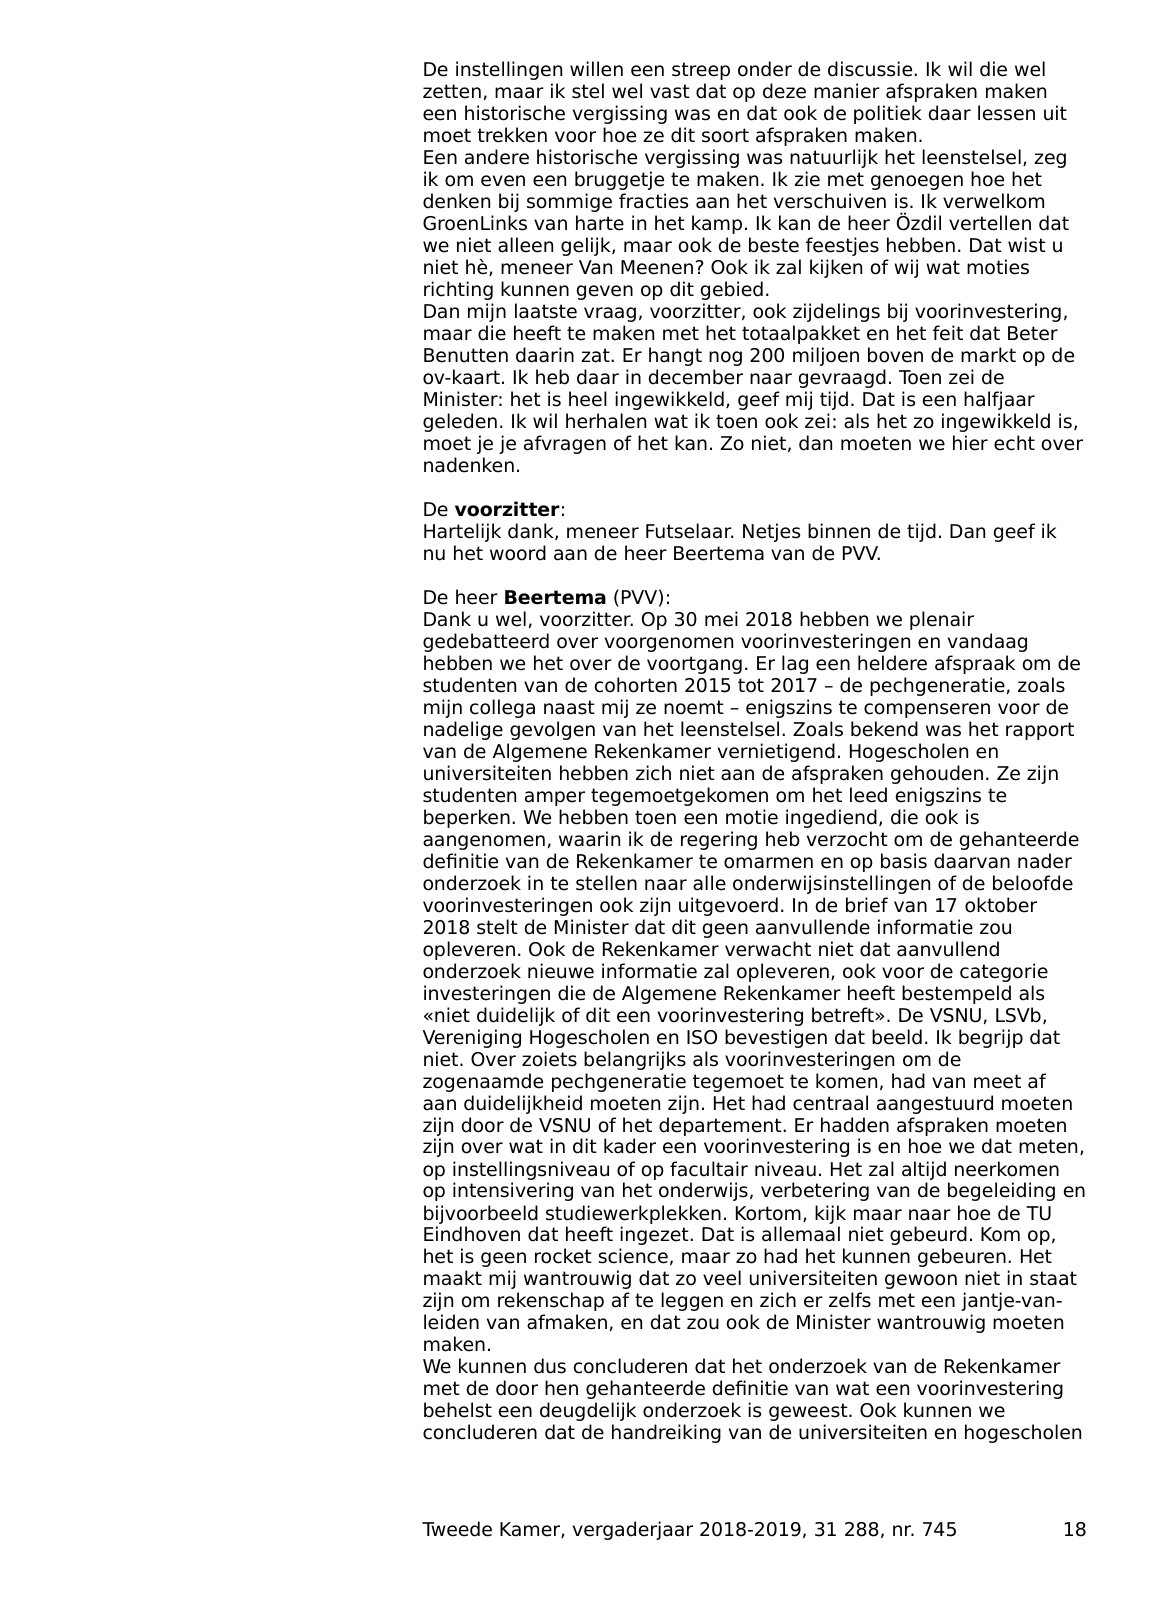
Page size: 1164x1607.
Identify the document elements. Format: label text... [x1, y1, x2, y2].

text Dank u wel, voorzitter. Op 30 mei 2018 hebben we plenair gedebatteerd over voorgenomen voorinvesteringen en vandaag hebben we het over de voortgang. Er lag een heldere afspraak om de studenten van de cohorten 2015 tot 2017 – de pechgeneratie, zoals mijn collega naast mij ze noemt – enigszins te compenseren voor de nadelige gevolgen van het leenstelsel. Zoals bekend was het rapport van de Algemene Rekenkamer vernietigend. Hogescholen en universiteiten hebben zich niet aan de afspraken gehouden. Ze zijn studenten amper tegemoetgekomen om het leed enigszins te beperken. We hebben toen een motie ingediend, die ook is aangenomen, waarin ik de regering heb verzocht om de gehanteerde definitie van de Rekenkamer te omarmen en op basis daarvan nader onderzoek in te stellen naar alle onderwijsinstellingen of de beloofde voorinvesteringen ook zijn uitgevoerd. In de brief van 17 oktober 2018 stelt de Minister dat dit geen aanvullende informatie zou opleveren. Ook de Rekenkamer verwacht niet dat aanvullend onderzoek nieuwe informatie zal opleveren, ook voor de categorie investeringen die de Algemene Rekenkamer heeft bestempeld als «niet duidelijk of dit een voorinvestering betreft». De VSNU, LSVb, Vereniging Hogescholen en ISO bevestigen dat beeld. Ik begrijp dat niet. Over zoiets belangrijks als voorinvesteringen om de zogenaamde pechgeneratie tegemoet te komen, had van meet af aan duidelijkheid moeten zijn. Het had centraal aangestuurd moeten zijn door de VSNU of het departement. Er hadden afspraken moeten zijn over wat in dit kader een voorinvestering is en hoe we dat meten, op instellingsniveau of op facultair niveau. Het zal altijd neerkomen op intensivering van het onderwijs, verbetering van de begeleiding en bijvoorbeeld studiewerkplekken. Kortom, kijk maar naar hoe de TU Eindhoven dat heeft ingezet. Dat is allemaal niet gebeurd. Kom op, het is geen rocket science, maar zo had het kunnen gebeuren. Het maakt mij wantrouwig dat zo veel universiteiten gewoon niet in staat zijn om rekenschap af te leggen en zich er zelfs met een jantje-van-leiden van afmaken, en dat zou ook de Minister wantrouwig moeten maken. [422, 609, 1087, 1356]
text We kunnen dus concluderen dat het onderzoek van de Rekenkamer met de door hen gehanteerde definitie van wat een voorinvestering behelst een deugdelijk onderzoek is geweest. Ook kunnen we concluderen dat de handreiking van de universiteiten en hogescholen [422, 1356, 1087, 1444]
text De voorzitter: [422, 499, 1087, 521]
text De heer Beertema (PVV): [422, 587, 1087, 609]
text Dan mijn laatste vraag, voorzitter, ook zijdelings bij voorinvestering, maar die heeft te maken met het totaalpakket en het feit dat Beter Benutten daarin zat. Er hangt nog 200 miljoen boven de markt op de ov-kaart. Ik heb daar in december naar gevraagd. Toen zei de Minister: het is heel ingewikkeld, geef mij tijd. Dat is een halfjaar geleden. Ik wil herhalen wat ik toen ook zei: als het zo ingewikkeld is, moet je je afvragen of het kan. Zo niet, dan moeten we hier echt over nadenken. [422, 301, 1087, 477]
text Hartelijk dank, meneer Futselaar. Netjes binnen de tijd. Dan geef ik nu het woord aan de heer Beertema van de PVV. [422, 521, 1087, 565]
text De instellingen willen een streep onder de discussie. Ik wil die wel zetten, maar ik stel wel vast dat op deze manier afspraken maken een historische vergissing was en dat ook de politiek daar lessen uit moet trekken voor hoe ze dit soort afspraken maken. [422, 59, 1087, 147]
text Een andere historische vergissing was natuurlijk het leenstelsel, zeg ik om even een bruggetje te maken. Ik zie met genoegen hoe het denken bij sommige fracties aan het verschuiven is. Ik verwelkom GroenLinks van harte in het kamp. Ik kan de heer Özdil vertellen dat we niet alleen gelijk, maar ook de beste feestjes hebben. Dat wist u niet hè, meneer Van Meenen? Ook ik zal kijken of wij wat moties richting kunnen geven op dit gebied. [422, 147, 1087, 301]
